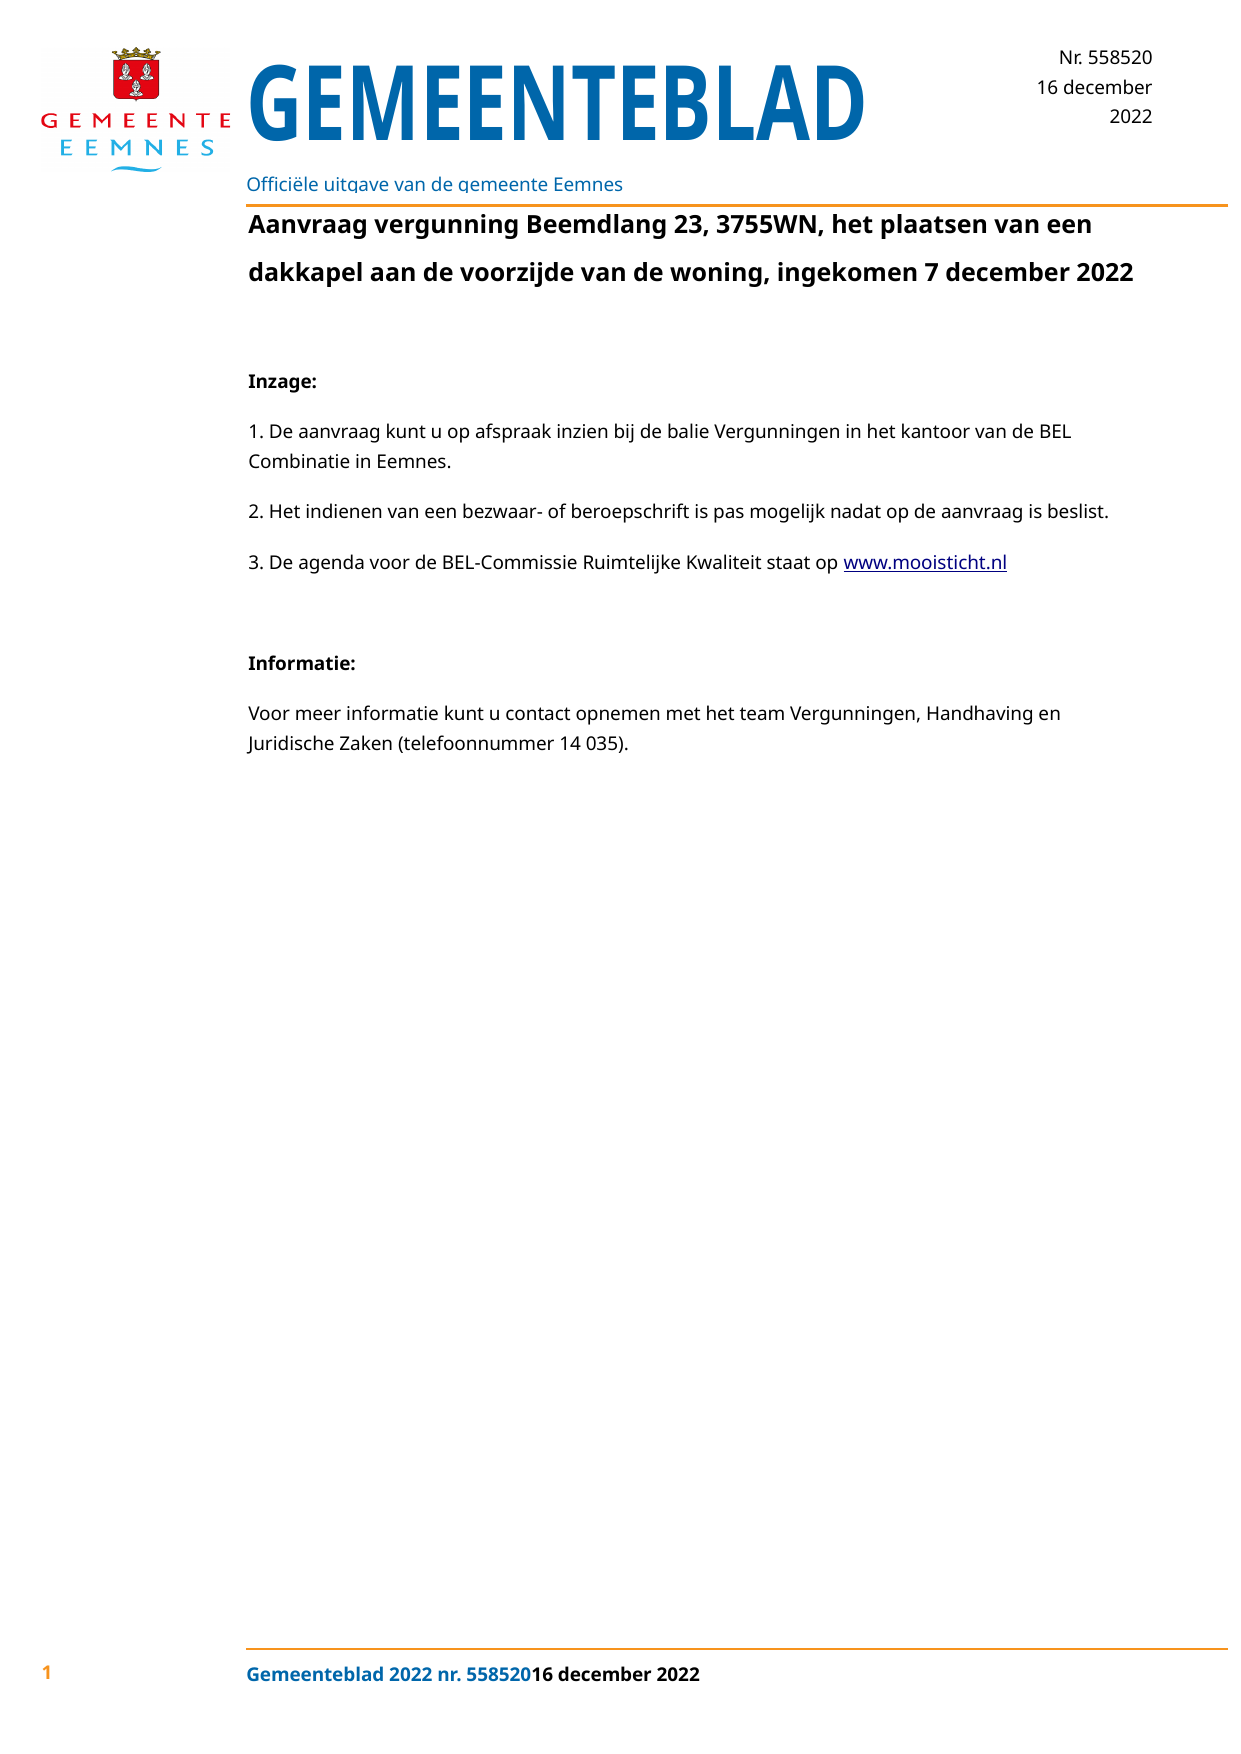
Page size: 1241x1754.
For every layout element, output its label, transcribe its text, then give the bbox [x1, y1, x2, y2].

text 2. Het indienen van een bezwaar- of beroepschrift is pas mogelijk nadat op de aanvraag is beslist. [248, 499, 1152, 524]
text Aanvraag vergunning Beemdlang 23, 3755WN, het plaatsen van een dakkapel aan de voorzijde van de woning, ingekomen 7 december 2022 [248, 207, 1152, 288]
text 1. De aanvraag kunt u op afspraak inzien bij de balie Vergunningen in het kantoor van de BEL Combinatie in Eemnes. [248, 419, 1152, 474]
text 3. De agenda voor de BEL-Commissie Ruimtelijke Kwaliteit staat op www.mooisticht.nl [248, 549, 1152, 575]
text Voor meer informatie kunt u contact opnemen met het team Vergunningen, Handhaving en Juridische Zaken (telefoonnummer 14 035). [248, 700, 1152, 756]
text Inzage: [248, 368, 1152, 394]
picture [41, 47, 231, 172]
text Informatie: [248, 650, 1152, 676]
